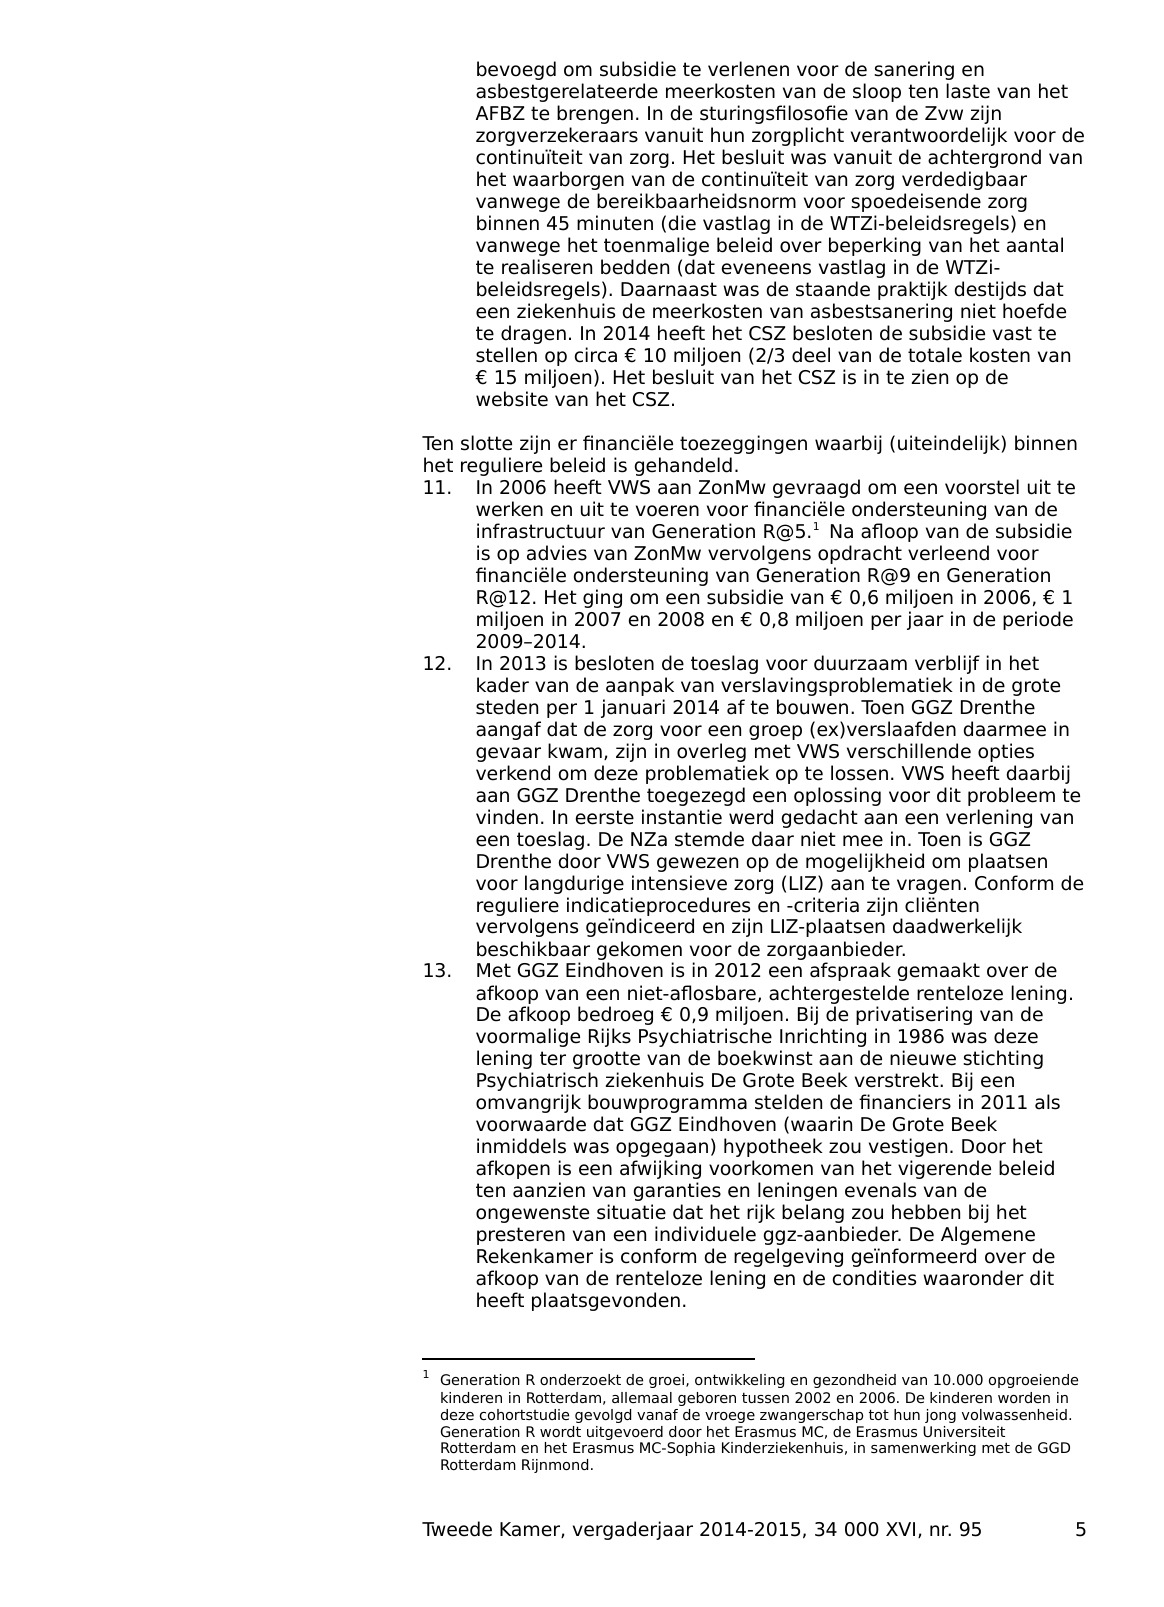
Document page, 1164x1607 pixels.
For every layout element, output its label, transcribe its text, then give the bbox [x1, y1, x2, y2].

text Ten slotte zijn er financiële toezeggingen waarbij (uiteindelijk) binnen het reguliere beleid is gehandeld. [422, 433, 1087, 477]
text 11. In 2006 heeft VWS aan ZonMw gevraagd om een voorstel uit te werken en uit te voeren voor financiële ondersteuning van de infrastructuur van Generation R@5. Na afloop van de subsidie is op advies van ZonMw vervolgens opdracht verleend voor financiële ondersteuning van Generation R@9 en Generation R@12. Het ging om een subsidie van € 0,6 miljoen in 2006, € 1 miljoen in 2007 en 2008 en € 0,8 miljoen per jaar in de periode 2009–2014. [422, 477, 1087, 653]
text bevoegd om subsidie te verlenen voor de sanering en asbestgerelateerde meerkosten van de sloop ten laste van het AFBZ te brengen. In de sturingsfilosofie van de Zvw zijn zorgverzekeraars vanuit hun zorgplicht verantwoordelijk voor de continuïteit van zorg. Het besluit was vanuit de achtergrond van het waarborgen van de continuïteit van zorg verdedigbaar vanwege de bereikbaarheidsnorm voor spoedeisende zorg binnen 45 minuten (die vastlag in de WTZi-beleidsregels) en vanwege het toenmalige beleid over beperking van het aantal te realiseren bedden (dat eveneens vastlag in de WTZi-beleidsregels). Daarnaast was de staande praktijk destijds dat een ziekenhuis de meerkosten van asbestsanering niet hoefde te dragen. In 2014 heeft het CSZ besloten de subsidie vast te stellen op circa € 10 miljoen (2/3 deel van de totale kosten van € 15 miljoen). Het besluit van het CSZ is in te zien op de website van het CSZ. [422, 59, 1087, 411]
text Generation R onderzoekt de groei, ontwikkeling en gezondheid van 10.000 opgroeiende kinderen in Rotterdam, allemaal geboren tussen 2002 en 2006. De kinderen worden in deze cohortstudie gevolgd vanaf de vroege zwangerschap tot hun jong volwassenheid. Generation R wordt uitgevoerd door het Erasmus MC, de Erasmus Universiteit Rotterdam en het Erasmus MC-Sophia Kinderziekenhuis, in samenwerking met de GGD Rotterdam Rijnmond. [422, 1368, 1087, 1474]
text 12. In 2013 is besloten de toeslag voor duurzaam verblijf in het kader van de aanpak van verslavingsproblematiek in de grote steden per 1 januari 2014 af te bouwen. Toen GGZ Drenthe aangaf dat de zorg voor een groep (ex)verslaafden daarmee in gevaar kwam, zijn in overleg met VWS verschillende opties verkend om deze problematiek op te lossen. VWS heeft daarbij aan GGZ Drenthe toegezegd een oplossing voor dit probleem te vinden. In eerste instantie werd gedacht aan een verlening van een toeslag. De NZa stemde daar niet mee in. Toen is GGZ Drenthe door VWS gewezen op de mogelijkheid om plaatsen voor langdurige intensieve zorg (LIZ) aan te vragen. Conform de reguliere indicatieprocedures en -criteria zijn cliënten vervolgens geïndiceerd en zijn LIZ-plaatsen daadwerkelijk beschikbaar gekomen voor de zorgaanbieder. [422, 653, 1087, 960]
text 13. Met GGZ Eindhoven is in 2012 een afspraak gemaakt over de afkoop van een niet-aflosbare, achtergestelde renteloze lening. De afkoop bedroeg € 0,9 miljoen. Bij de privatisering van de voormalige Rijks Psychiatrische Inrichting in 1986 was deze lening ter grootte van de boekwinst aan de nieuwe stichting Psychiatrisch ziekenhuis De Grote Beek verstrekt. Bij een omvangrijk bouwprogramma stelden de financiers in 2011 als voorwaarde dat GGZ Eindhoven (waarin De Grote Beek inmiddels was opgegaan) hypotheek zou vestigen. Door het afkopen is een afwijking voorkomen van het vigerende beleid ten aanzien van garanties en leningen evenals van de ongewenste situatie dat het rijk belang zou hebben bij het presteren van een individuele ggz-aanbieder. De Algemene Rekenkamer is conform de regelgeving geïnformeerd over de afkoop van de renteloze lening en de condities waaronder dit heeft plaatsgevonden. [422, 960, 1087, 1312]
